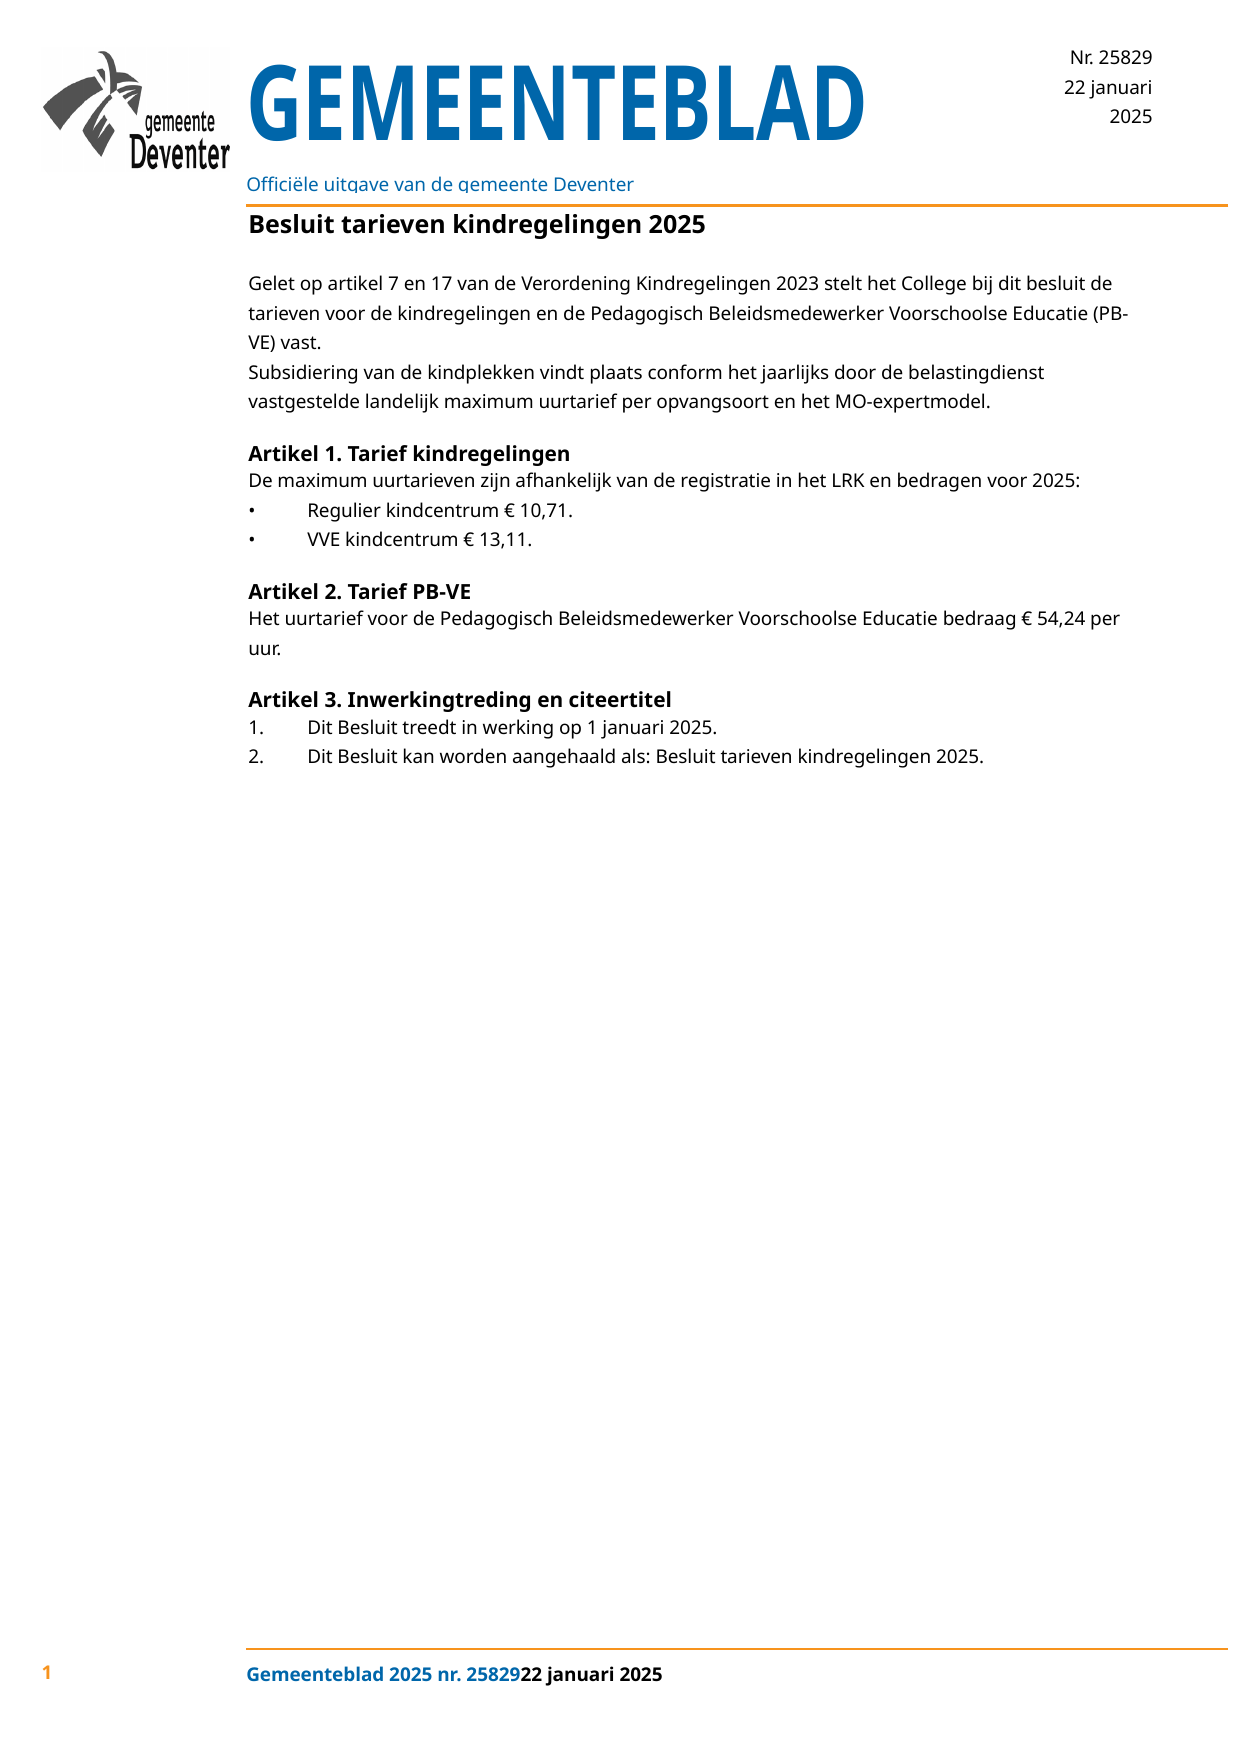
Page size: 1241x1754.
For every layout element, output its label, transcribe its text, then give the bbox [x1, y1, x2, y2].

text Gelet op artikel 7 en 17 van de Verordening Kindregelingen 2023 stelt het College bij dit besluit de tarieven voor de kindregelingen en de Pedagogisch Beleidsmedewerker Voorschoolse Educatie (PB-VE) vast. [248, 270, 1152, 355]
text Artikel 2. Tarief PB-VE [248, 577, 1152, 606]
list Dit Besluit treedt in werking op 1 januari 2025. [248, 714, 1152, 740]
list Dit Besluit kan worden aangehaald als: Besluit tarieven kindregelingen 2025. [248, 743, 1152, 769]
picture [41, 47, 231, 172]
text De maximum uurtarieven zijn afhankelijk van de registratie in het LRK en bedragen voor 2025: [248, 467, 1152, 493]
list VVE kindcentrum € 13,11. [248, 527, 1152, 552]
list Regulier kindcentrum € 10,71. [248, 497, 1152, 523]
text Artikel 1. Tarief kindregelingen [248, 439, 1152, 467]
text Het uurtarief voor de Pedagogisch Beleidsmedewerker Voorschoolse Educatie bedraag € 54,24 per uur. [248, 606, 1152, 661]
text Artikel 3. Inwerkingtreding en citeertitel [248, 686, 1152, 714]
text Besluit tarieven kindregelingen 2025 [248, 207, 1152, 241]
text Subsidiering van de kindplekken vindt plaats conform het jaarlijks door de belastingdienst vastgestelde landelijk maximum uurtarief per opvangsoort en het MO-expertmodel. [248, 359, 1152, 414]
